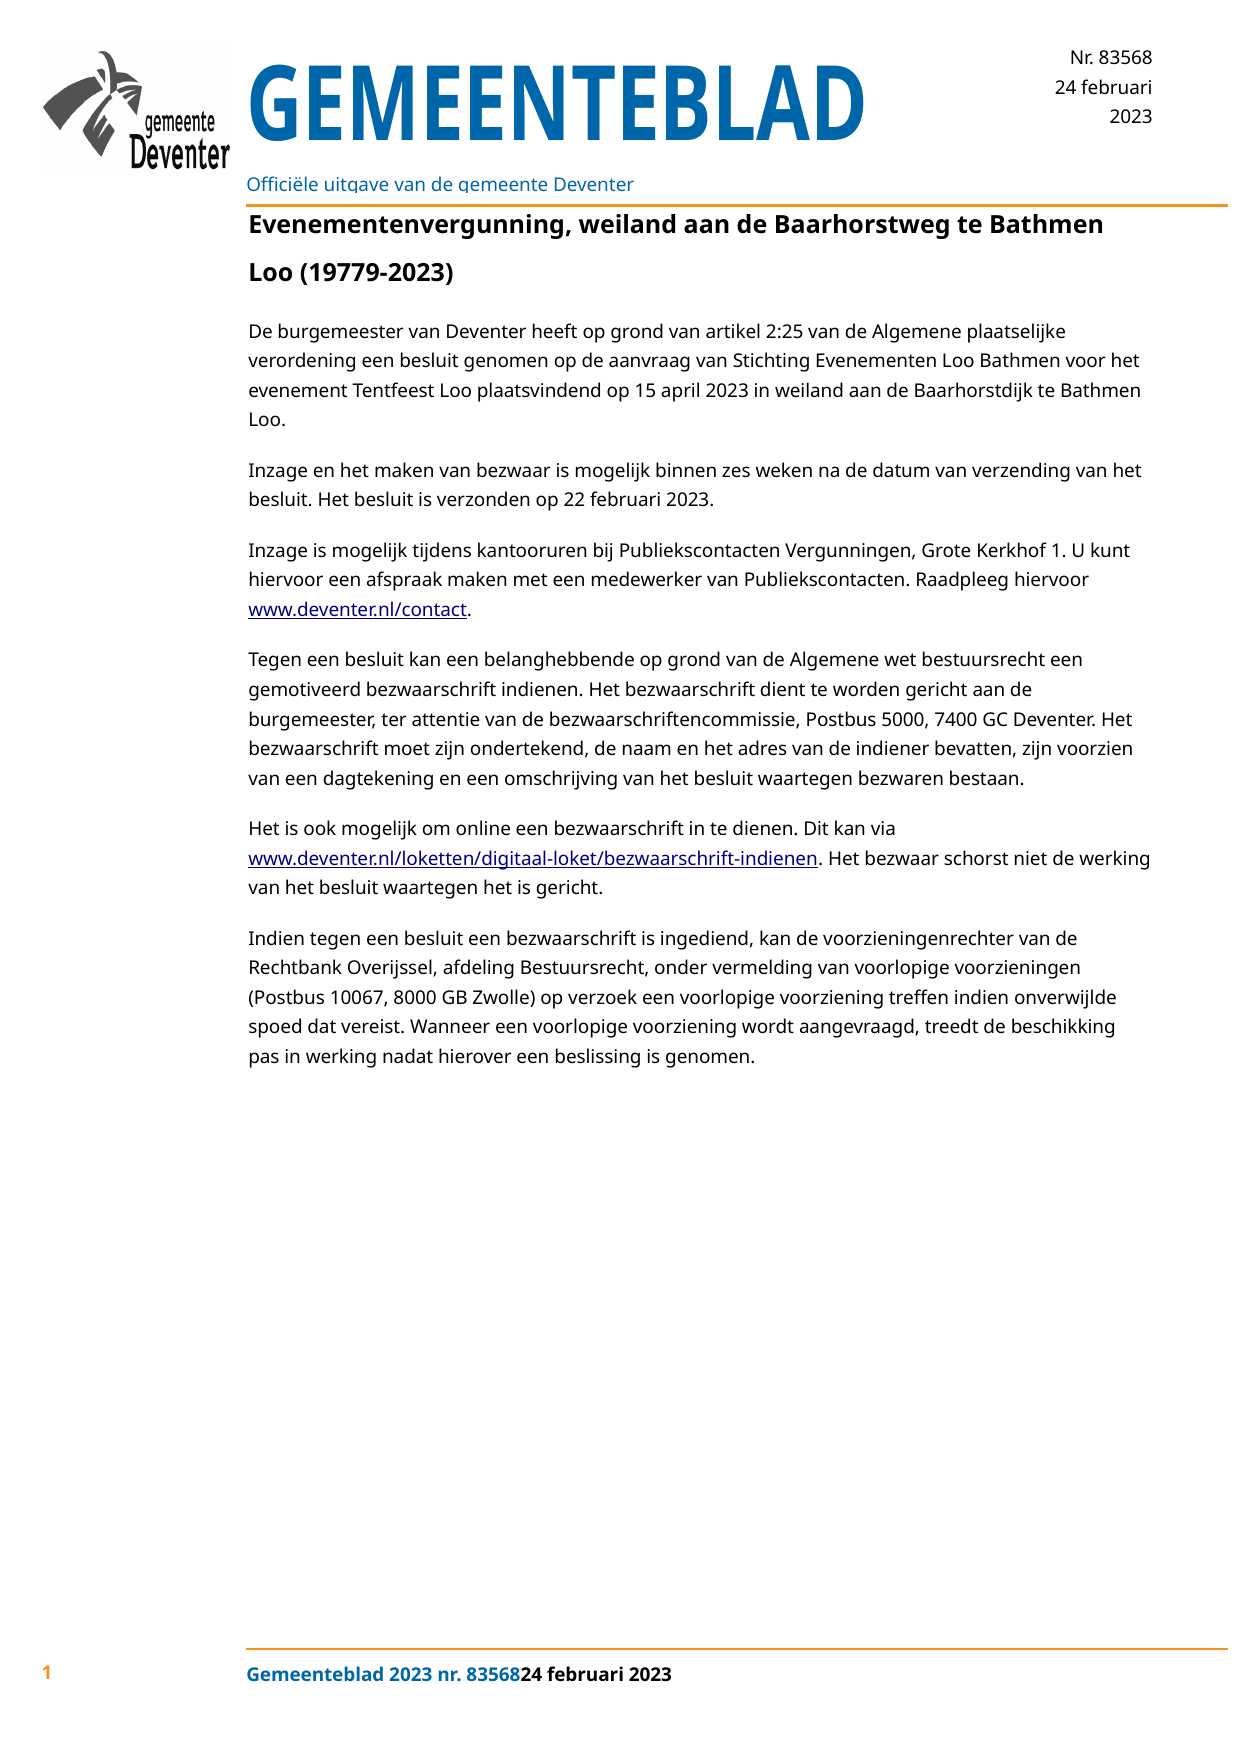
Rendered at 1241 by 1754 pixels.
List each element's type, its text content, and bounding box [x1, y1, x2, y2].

text De burgemeester van Deventer heeft op grond van artikel 2:25 van de Algemene plaatselijke verordening een besluit genomen op de aanvraag van Stichting Evenementen Loo Bathmen voor het evenement Tentfeest Loo plaatsvindend op 15 april 2023 in weiland aan de Baarhorstdijk te Bathmen Loo. [248, 318, 1152, 432]
text Evenementenvergunning, weiland aan de Baarhorstweg te Bathmen Loo (19779-2023) [248, 207, 1152, 288]
text Indien tegen een besluit een bezwaarschrift is ingediend, kan de voorzieningenrechter van de Rechtbank Overijssel, afdeling Bestuursrecht, onder vermelding van voorlopige voorzieningen (Postbus 10067, 8000 GB Zwolle) op verzoek een voorlopige voorziening treffen indien onverwijlde spoed dat vereist. Wanneer een voorlopige voorziening wordt aangevraagd, treedt de beschikking pas in werking nadat hierover een beslissing is genomen. [248, 925, 1152, 1069]
picture [41, 47, 231, 172]
text Tegen een besluit kan een belanghebbende op grond van de Algemene wet bestuursrecht een gemotiveerd bezwaarschrift indienen. Het bezwaarschrift dient te worden gericht aan de burgemeester, ter attentie van de bezwaarschriftencommissie, Postbus 5000, 7400 GC Deventer. Het bezwaarschrift moet zijn ondertekend, de naam en het adres van de indiener bevatten, zijn voorzien van een dagtekening en een omschrijving van het besluit waartegen bezwaren bestaan. [248, 647, 1152, 791]
text Inzage is mogelijk tijdens kantooruren bij Publiekscontacten Vergunningen, Grote Kerkhof 1. U kunt hiervoor een afspraak maken met een medewerker van Publiekscontacten. Raadpleeg hiervoor www.deventer.nl/contact. [248, 537, 1152, 622]
text Inzage en het maken van bezwaar is mogelijk binnen zes weken na de datum van verzending van het besluit. Het besluit is verzonden op 22 februari 2023. [248, 457, 1152, 512]
text Het is ook mogelijk om online een bezwaarschrift in te dienen. Dit kan via www.deventer.nl/loketten/digitaal-loket/bezwaarschrift-indienen. Het bezwaar schorst niet de werking van het besluit waartegen het is gericht. [248, 815, 1152, 900]
